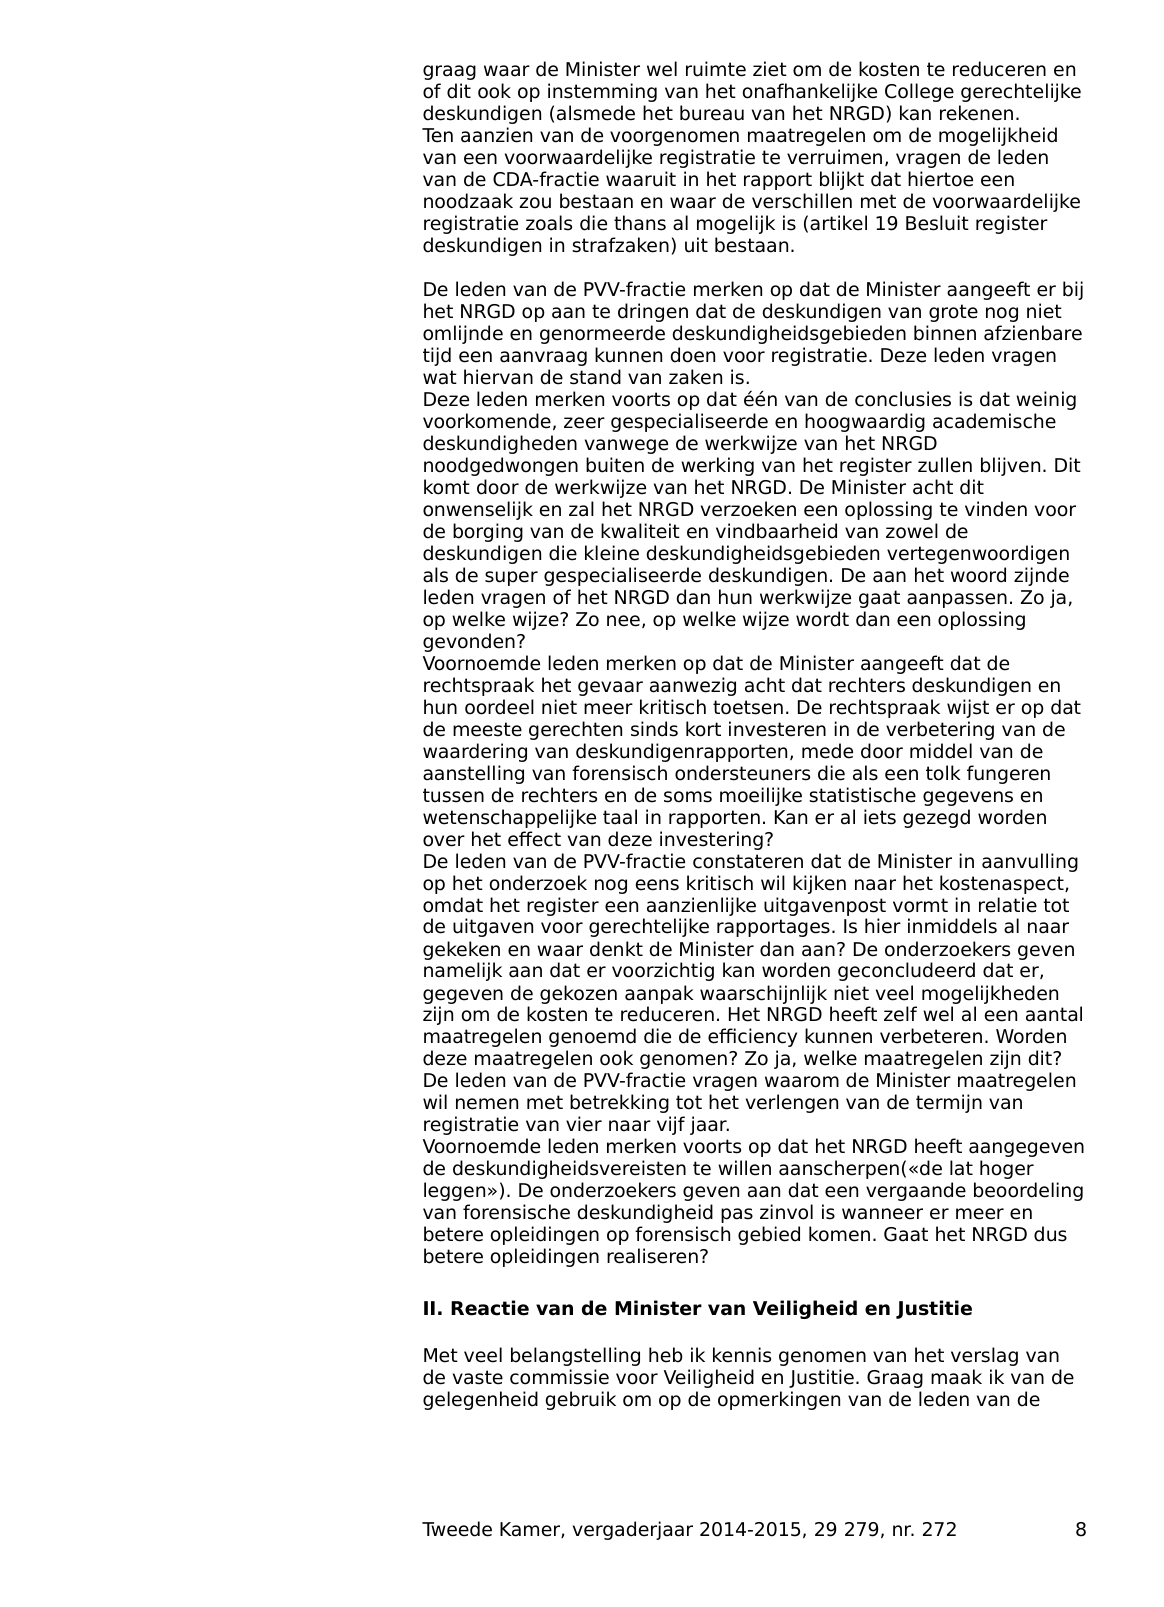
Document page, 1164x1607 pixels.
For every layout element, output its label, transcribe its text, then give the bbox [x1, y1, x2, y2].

text De leden van de PVV-fractie merken op dat de Minister aangeeft er bij het NRGD op aan te dringen dat de deskundigen van grote nog niet omlijnde en genormeerde deskundigheidsgebieden binnen afzienbare tijd een aanvraag kunnen doen voor registratie. Deze leden vragen wat hiervan de stand van zaken is. [422, 279, 1087, 389]
text Voornoemde leden merken op dat de Minister aangeeft dat de rechtspraak het gevaar aanwezig acht dat rechters deskundigen en hun oordeel niet meer kritisch toetsen. De rechtspraak wijst er op dat de meeste gerechten sinds kort investeren in de verbetering van de waardering van deskundigenrapporten, mede door middel van de aanstelling van forensisch ondersteuners die als een tolk fungeren tussen de rechters en de soms moeilijke statistische gegevens en wetenschappelijke taal in rapporten. Kan er al iets gezegd worden over het effect van deze investering? [422, 653, 1087, 851]
subtitle II. Reactie van de Minister van Veiligheid en Justitie [422, 1298, 1087, 1320]
text Voornoemde leden merken voorts op dat het NRGD heeft aangegeven de deskundigheidsvereisten te willen aanscherpen(«de lat hoger leggen»). De onderzoekers geven aan dat een vergaande beoordeling van forensische deskundigheid pas zinvol is wanneer er meer en betere opleidingen op forensisch gebied komen. Gaat het NRGD dus betere opleidingen realiseren? [422, 1136, 1087, 1268]
text graag waar de Minister wel ruimte ziet om de kosten te reduceren en of dit ook op instemming van het onafhankelijke College gerechtelijke deskundigen (alsmede het bureau van het NRGD) kan rekenen. [422, 59, 1087, 125]
text De leden van de PVV-fractie constateren dat de Minister in aanvulling op het onderzoek nog eens kritisch wil kijken naar het kostenaspect, omdat het register een aanzienlijke uitgavenpost vormt in relatie tot de uitgaven voor gerechtelijke rapportages. Is hier inmiddels al naar gekeken en waar denkt de Minister dan aan? De onderzoekers geven namelijk aan dat er voorzichtig kan worden geconcludeerd dat er, gegeven de gekozen aanpak waarschijnlijk niet veel mogelijkheden zijn om de kosten te reduceren. Het NRGD heeft zelf wel al een aantal maatregelen genoemd die de efficiency kunnen verbeteren. Worden deze maatregelen ook genomen? Zo ja, welke maatregelen zijn dit? [422, 851, 1087, 1070]
text Ten aanzien van de voorgenomen maatregelen om de mogelijkheid van een voorwaardelijke registratie te verruimen, vragen de leden van de CDA-fractie waaruit in het rapport blijkt dat hiertoe een noodzaak zou bestaan en waar de verschillen met de voorwaardelijke registratie zoals die thans al mogelijk is (artikel 19 Besluit register deskundigen in strafzaken) uit bestaan. [422, 125, 1087, 257]
text Met veel belangstelling heb ik kennis genomen van het verslag van de vaste commissie voor Veiligheid en Justitie. Graag maak ik van de gelegenheid gebruik om op de opmerkingen van de leden van de [422, 1345, 1087, 1411]
text Deze leden merken voorts op dat één van de conclusies is dat weinig voorkomende, zeer gespecialiseerde en hoogwaardig academische deskundigheden vanwege de werkwijze van het NRGD noodgedwongen buiten de werking van het register zullen blijven. Dit komt door de werkwijze van het NRGD. De Minister acht dit onwenselijk en zal het NRGD verzoeken een oplossing te vinden voor de borging van de kwaliteit en vindbaarheid van zowel de deskundigen die kleine deskundigheidsgebieden vertegenwoordigen als de super gespecialiseerde deskundigen. De aan het woord zijnde leden vragen of het NRGD dan hun werkwijze gaat aanpassen. Zo ja, op welke wijze? Zo nee, op welke wijze wordt dan een oplossing gevonden? [422, 389, 1087, 653]
text De leden van de PVV-fractie vragen waarom de Minister maatregelen wil nemen met betrekking tot het verlengen van de termijn van registratie van vier naar vijf jaar. [422, 1070, 1087, 1136]
